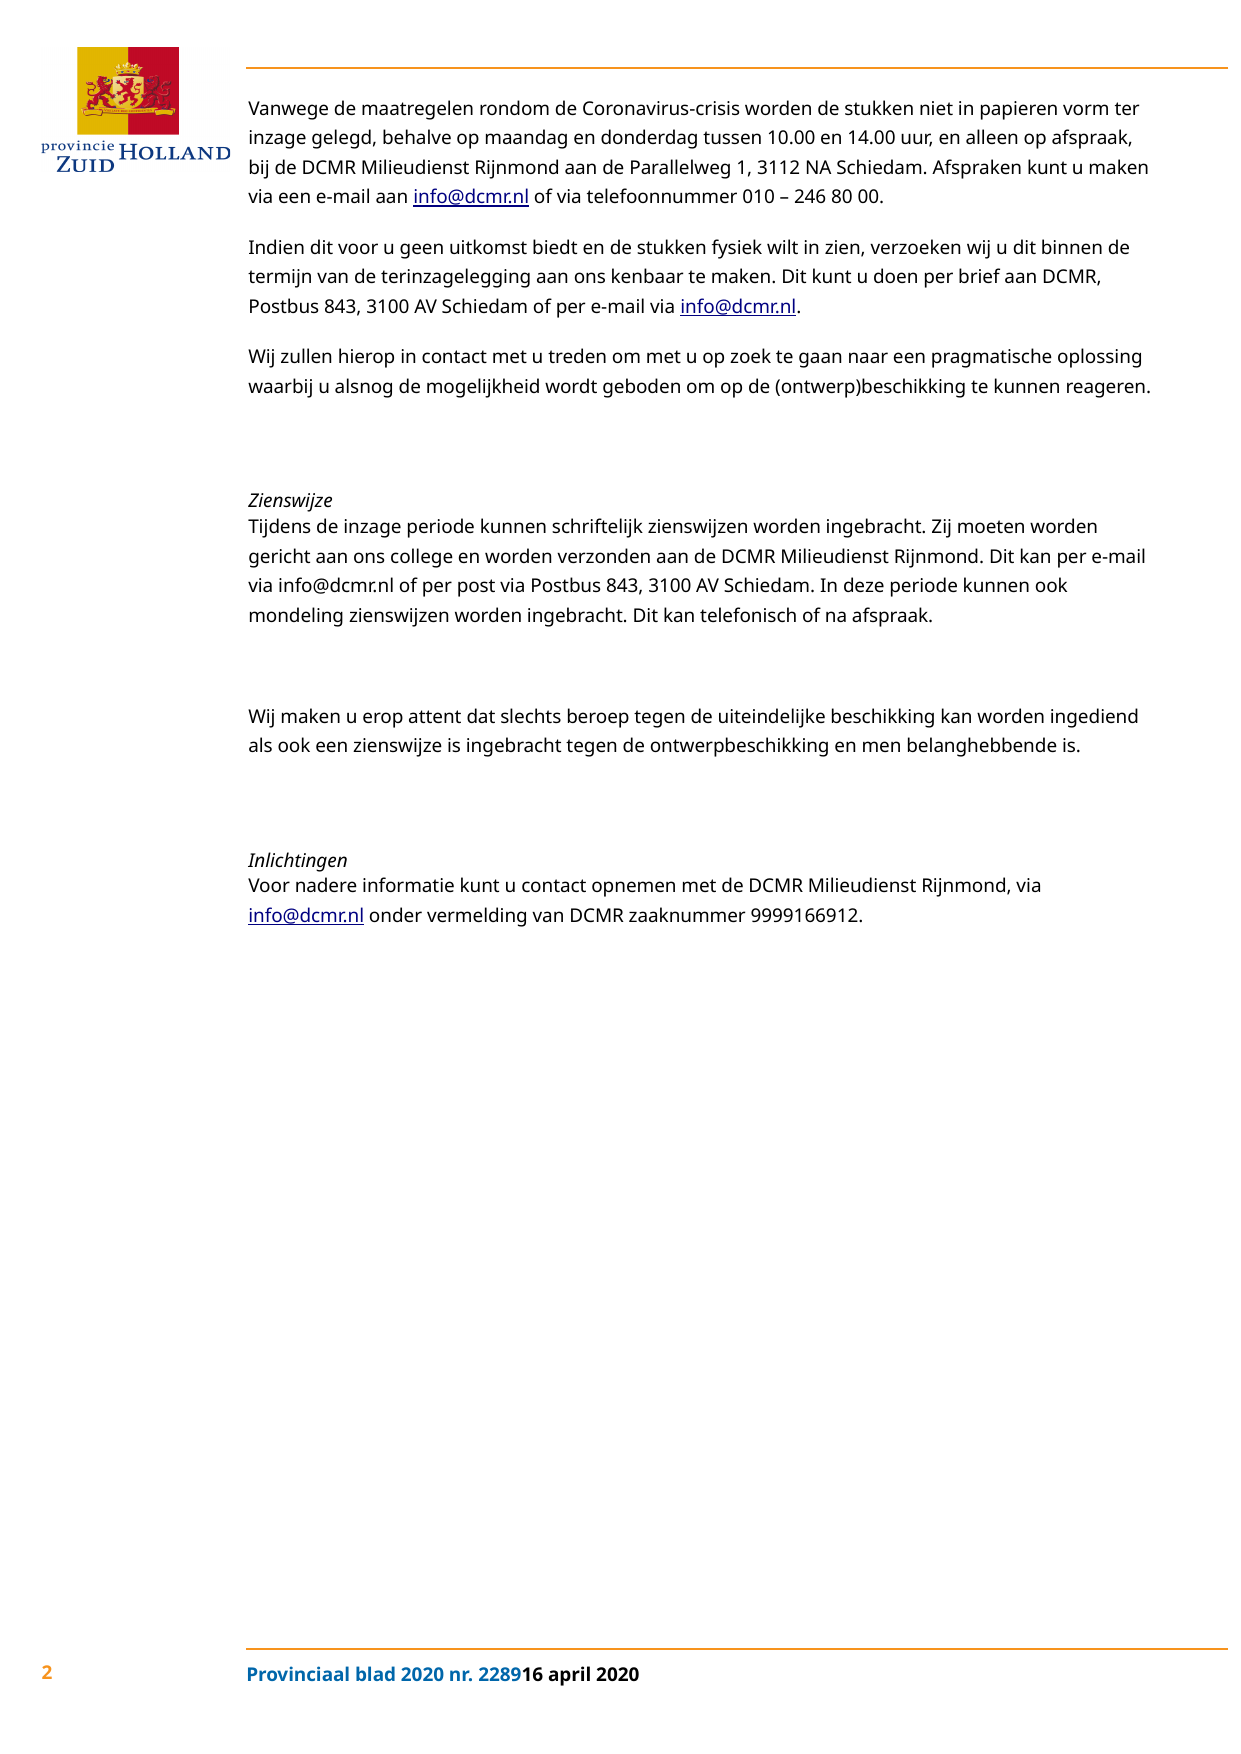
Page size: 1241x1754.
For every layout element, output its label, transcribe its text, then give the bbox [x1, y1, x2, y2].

text Wij zullen hierop in contact met u treden om met u op zoek te gaan naar een pragmatische oplossing waarbij u alsnog de mogelijkheid wordt geboden om op de (ontwerp)beschikking te kunnen reageren. [248, 343, 1152, 399]
text Inlichtingen [248, 847, 1152, 872]
picture [41, 47, 231, 172]
text Zienswijze [248, 487, 1152, 513]
text Wij maken u erop attent dat slechts beroep tegen de uiteindelijke beschikking kan worden ingediend als ook een zienswijze is ingebracht tegen de ontwerpbeschikking en men belanghebbende is. [248, 703, 1152, 758]
text Indien dit voor u geen uitkomst biedt en de stukken fysiek wilt in zien, verzoeken wij u dit binnen de termijn van de terinzagelegging aan ons kenbaar te maken. Dit kunt u doen per brief aan DCMR, Postbus 843, 3100 AV Schiedam of per e-mail via info@dcmr.nl. [248, 234, 1152, 319]
text Voor nadere informatie kunt u contact opnemen met de DCMR Milieudienst Rijnmond, via info@dcmr.nl onder vermelding van DCMR zaaknummer 9999166912. [248, 872, 1152, 928]
text Vanwege de maatregelen rondom de Coronavirus-crisis worden de stukken niet in papieren vorm ter inzage gelegd, behalve op maandag en donderdag tussen 10.00 en 14.00 uur, en alleen op afspraak, bij de DCMR Milieudienst Rijnmond aan de Parallelweg 1, 3112 NA Schiedam. Afspraken kunt u maken via een e-mail aan info@dcmr.nl of via telefoonnummer 010 – 246 80 00. [248, 95, 1152, 209]
text Tijdens de inzage periode kunnen schriftelijk zienswijzen worden ingebracht. Zij moeten worden gericht aan ons college en worden verzonden aan de DCMR Milieudienst Rijnmond. Dit kan per e-mail via info@dcmr.nl of per post via Postbus 843, 3100 AV Schiedam. In deze periode kunnen ook mondeling zienswijzen worden ingebracht. Dit kan telefonisch of na afspraak. [248, 513, 1152, 628]
